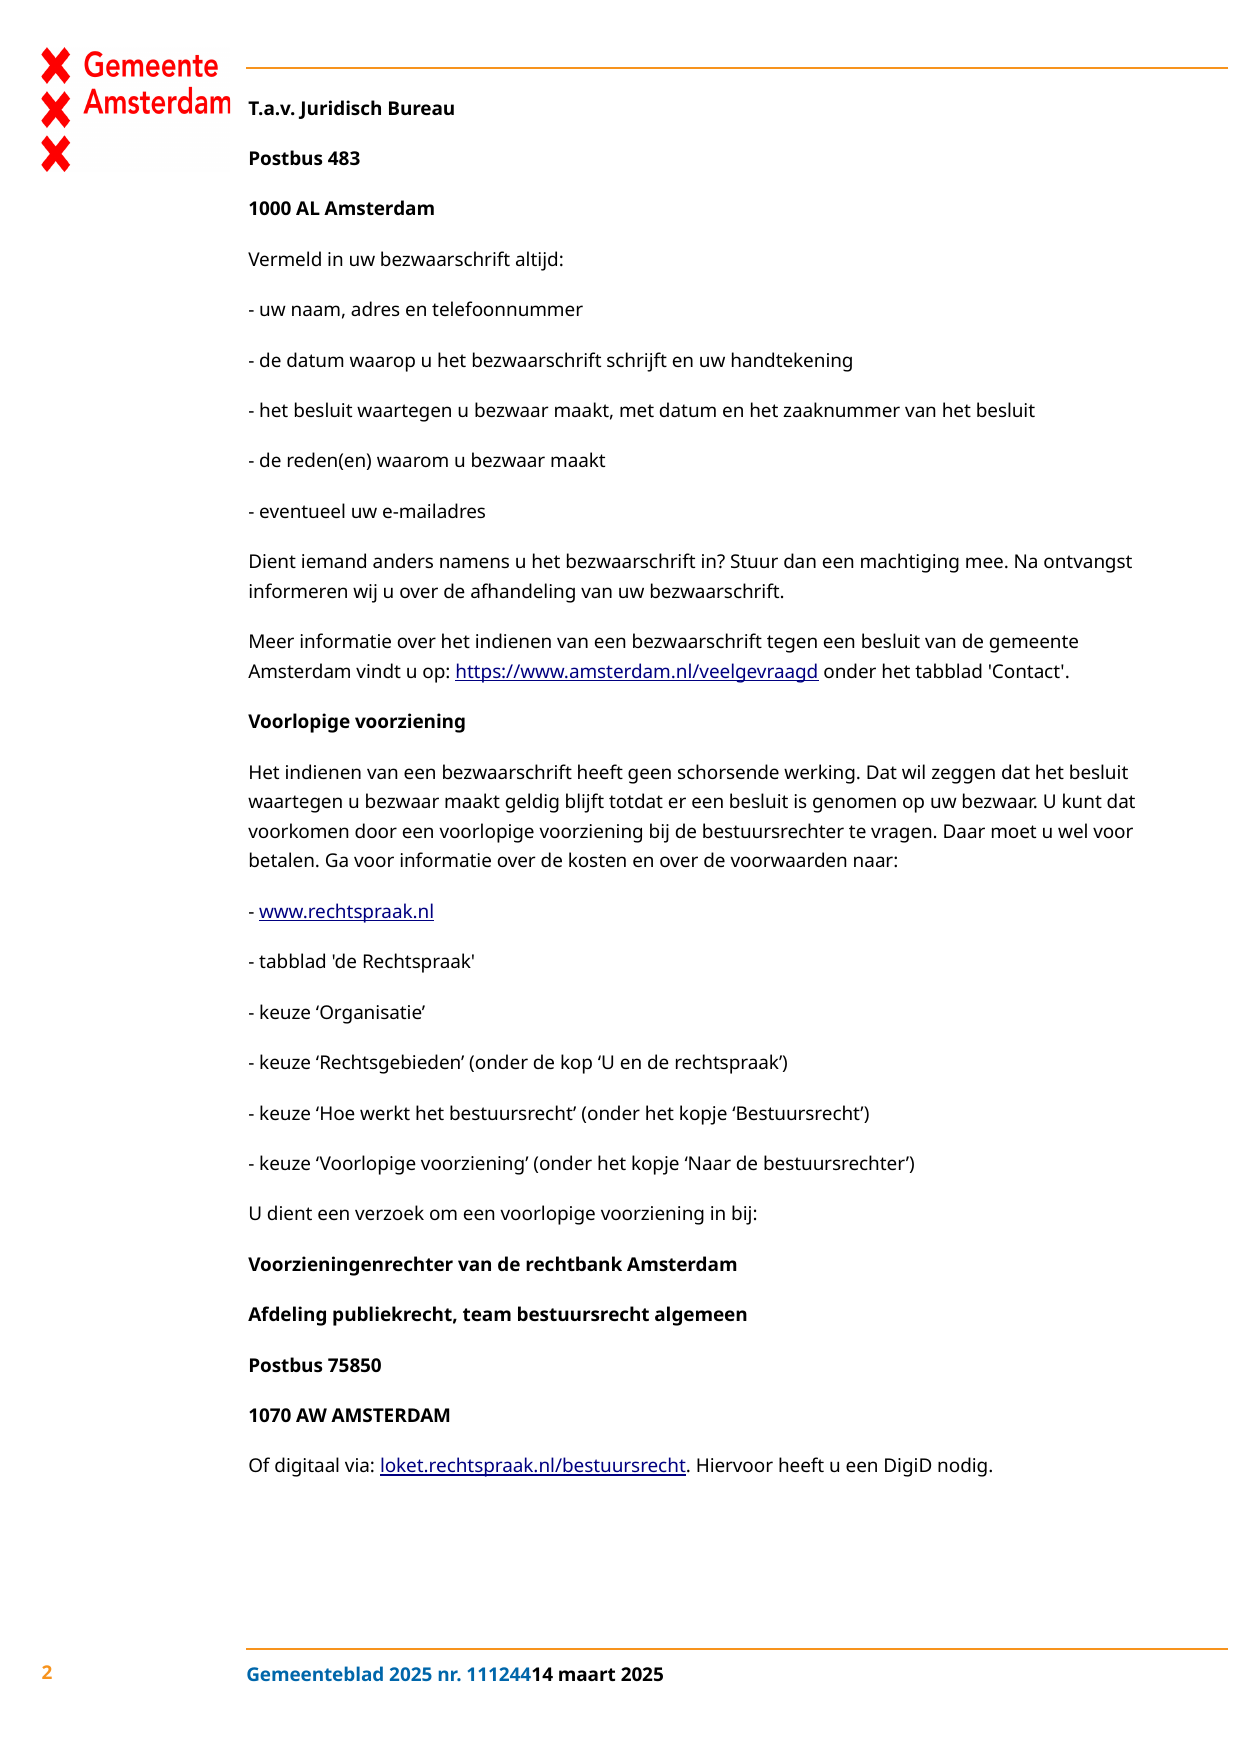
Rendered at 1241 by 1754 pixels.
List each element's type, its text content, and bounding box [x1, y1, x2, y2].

text Voorlopige voorziening [248, 708, 1152, 734]
text Meer informatie over het indienen van een bezwaarschrift tegen een besluit van de gemeente Amsterdam vindt u op: https://www.amsterdam.nl/veelgevraagd onder het tabblad 'Contact'. [248, 628, 1152, 684]
text Postbus 483 [248, 145, 1152, 171]
text - keuze ‘Hoe werkt het bestuursrecht’ (onder het kopje ‘Bestuursrecht’) [248, 1100, 1152, 1126]
text - keuze ‘Voorlopige voorziening’ (onder het kopje ‘Naar de bestuursrechter’) [248, 1150, 1152, 1176]
text - keuze ‘Rechtsgebieden’ (onder de kop ‘U en de rechtspraak’) [248, 1049, 1152, 1075]
text - eventueel uw e-mailadres [248, 498, 1152, 524]
text Dient iemand anders namens u het bezwaarschrift in? Stuur dan een machtiging mee. Na ontvangst informeren wij u over de afhandeling van uw bezwaarschrift. [248, 548, 1152, 604]
text T.a.v. Juridisch Bureau [248, 95, 1152, 121]
text Het indienen van een bezwaarschrift heeft geen schorsende werking. Dat wil zeggen dat het besluit waartegen u bezwaar maakt geldig blijft totdat er een besluit is genomen op uw bezwaar. U kunt dat voorkomen door een voorlopige voorziening bij de bestuursrechter te vragen. Daar moet u wel voor betalen. Ga voor informatie over de kosten en over de voorwaarden naar: [248, 759, 1152, 873]
picture [41, 47, 231, 172]
text - tabblad 'de Rechtspraak' [248, 948, 1152, 974]
text - het besluit waartegen u bezwaar maakt, met datum en het zaaknummer van het besluit [248, 397, 1152, 423]
text - www.rechtspraak.nl [248, 898, 1152, 924]
text 1000 AL Amsterdam [248, 196, 1152, 221]
text - de datum waarop u het bezwaarschrift schrijft en uw handtekening [248, 347, 1152, 373]
text U dient een verzoek om een voorlopige voorziening in bij: [248, 1201, 1152, 1226]
text Afdeling publiekrecht, team bestuursrecht algemeen [248, 1301, 1152, 1327]
text Of digitaal via: loket.rechtspraak.nl/bestuursrecht. Hiervoor heeft u een DigiD nodig. [248, 1453, 1152, 1478]
text Vermeld in uw bezwaarschrift altijd: [248, 246, 1152, 272]
text Postbus 75850 [248, 1352, 1152, 1378]
text 1070 AW AMSTERDAM [248, 1402, 1152, 1428]
text - uw naam, adres en telefoonnummer [248, 296, 1152, 322]
text - de reden(en) waarom u bezwaar maakt [248, 448, 1152, 473]
text - keuze ‘Organisatie’ [248, 999, 1152, 1025]
text Voorzieningenrechter van de rechtbank Amsterdam [248, 1251, 1152, 1277]
